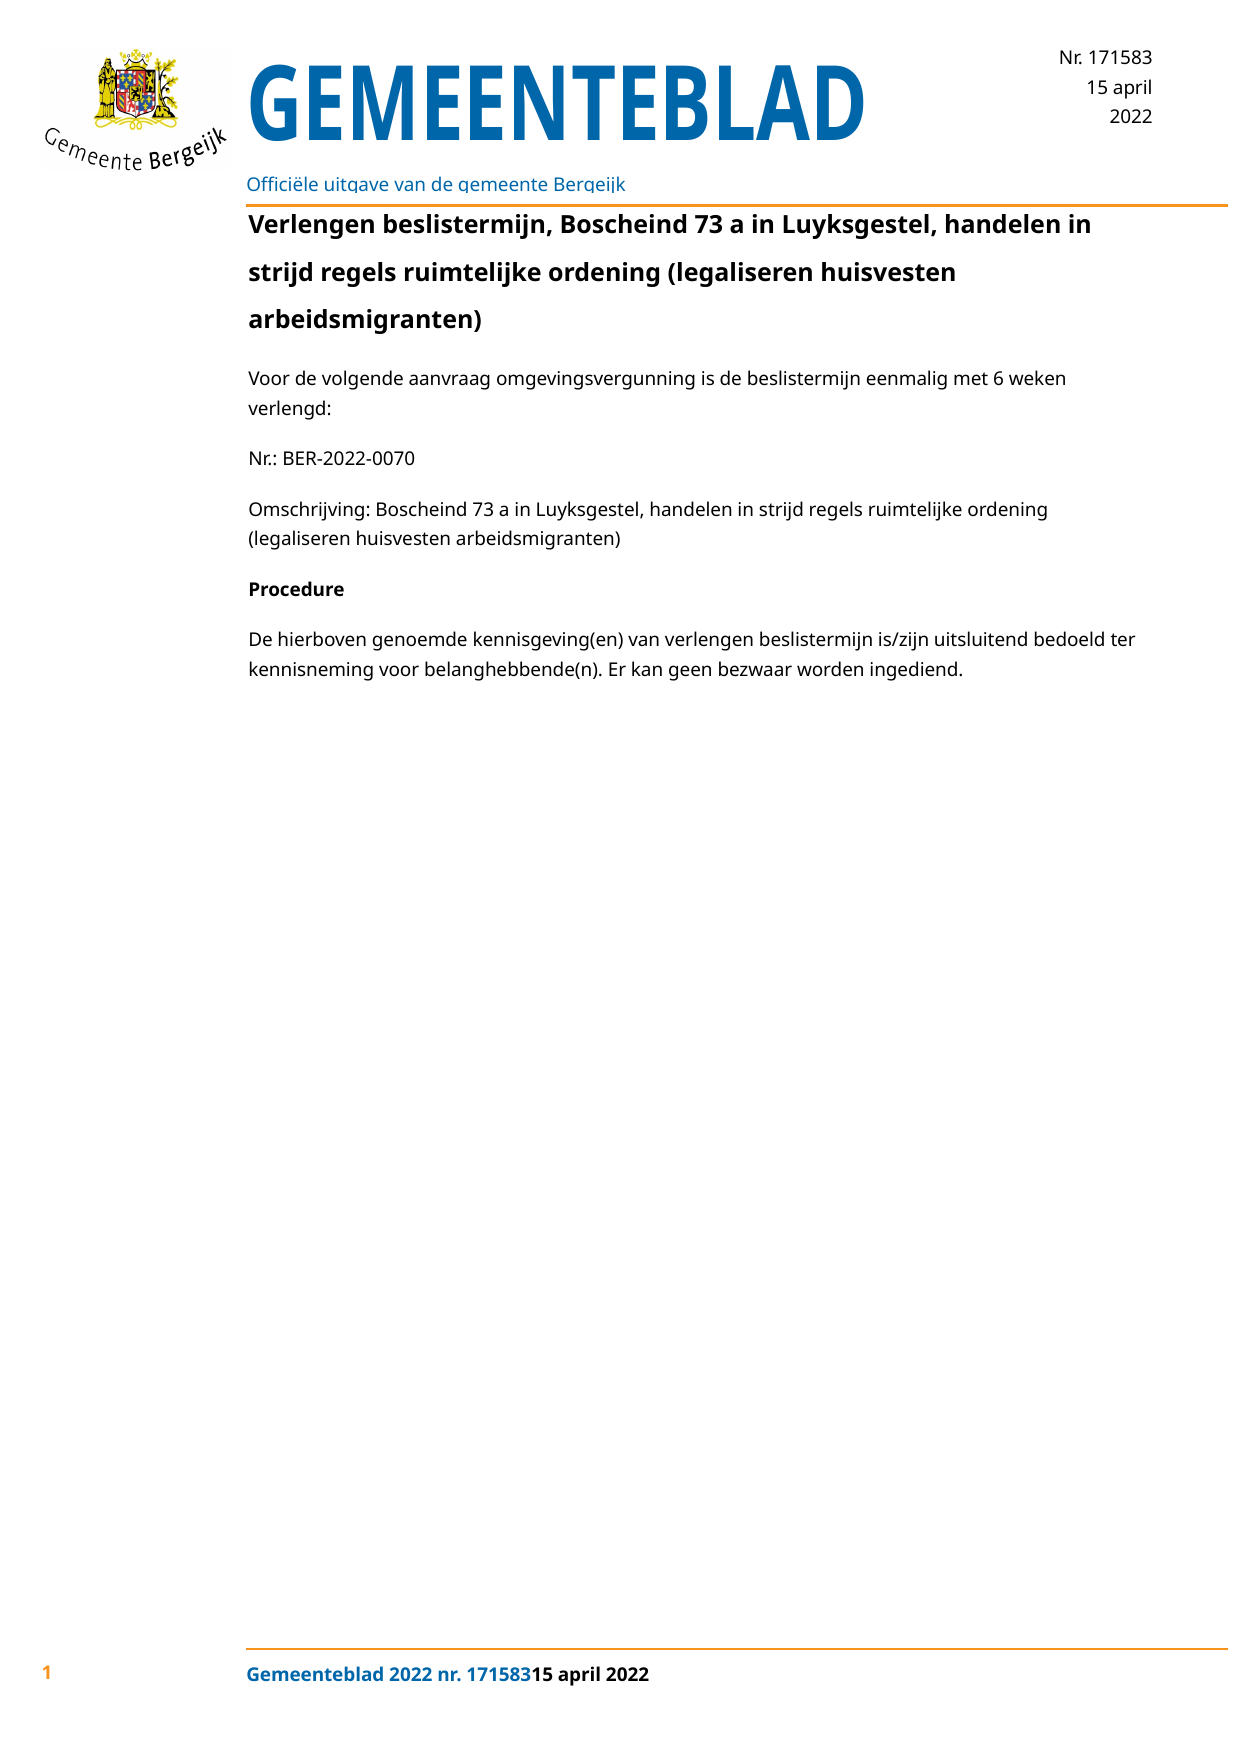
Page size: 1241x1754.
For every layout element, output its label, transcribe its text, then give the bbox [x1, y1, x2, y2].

text De hierboven genoemde kennisgeving(en) van verlengen beslistermijn is/zijn uitsluitend bedoeld ter kennisneming voor belanghebbende(n). Er kan geen bezwaar worden ingediend. [248, 626, 1152, 682]
text Voor de volgende aanvraag omgevingsvergunning is de beslistermijn eenmalig met 6 weken verlengd: [248, 366, 1152, 421]
text Omschrijving: Boscheind 73 a in Luyksgestel, handelen in strijd regels ruimtelijke ordening (legaliseren huisvesten arbeidsmigranten) [248, 496, 1152, 551]
picture [41, 47, 231, 172]
text Verlengen beslistermijn, Boscheind 73 a in Luyksgestel, handelen in strijd regels ruimtelijke ordening (legaliseren huisvesten arbeidsmigranten) [248, 207, 1152, 336]
text Procedure [248, 576, 1152, 602]
text Nr.: BER-2022-0070 [248, 446, 1152, 471]
